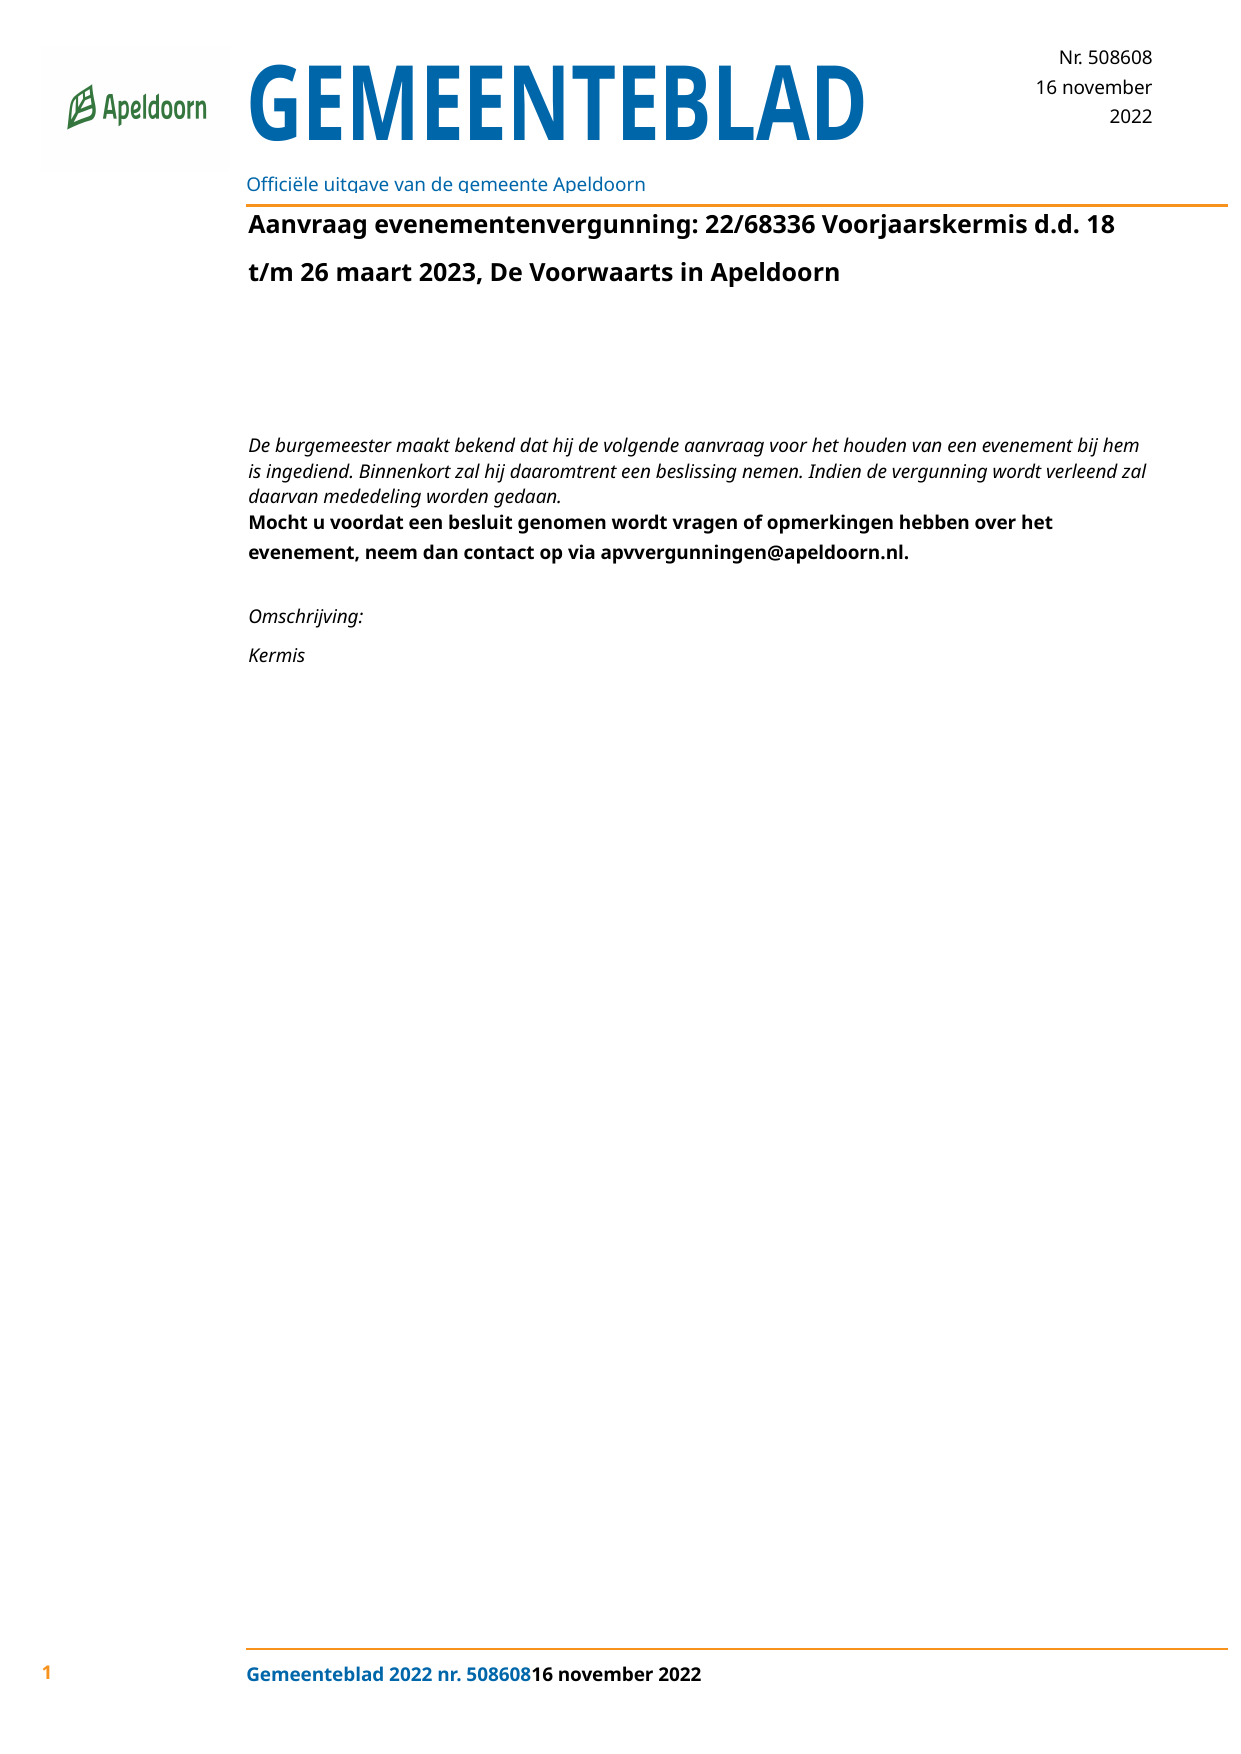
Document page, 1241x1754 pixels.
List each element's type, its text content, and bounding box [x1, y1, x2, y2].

text Omschrijving: [248, 603, 1152, 629]
text De burgemeester maakt bekend dat hij de volgende aanvraag voor het houden van een evenement bij hem is ingediend. Binnenkort zal hij daaromtrent een beslissing nemen. Indien de vergunning wordt verleend zal daarvan mededeling worden gedaan. [248, 432, 1152, 509]
text Kermis [248, 642, 1152, 668]
text Aanvraag evenementenvergunning: 22/68336 Voorjaarskermis d.d. 18 t/m 26 maart 2023, De Voorwaarts in Apeldoorn [248, 207, 1152, 288]
picture [41, 47, 231, 172]
text Mocht u voordat een besluit genomen wordt vragen of opmerkingen hebben over het evenement, neem dan contact op via apvvergunningen@apeldoorn.nl. [248, 509, 1152, 565]
